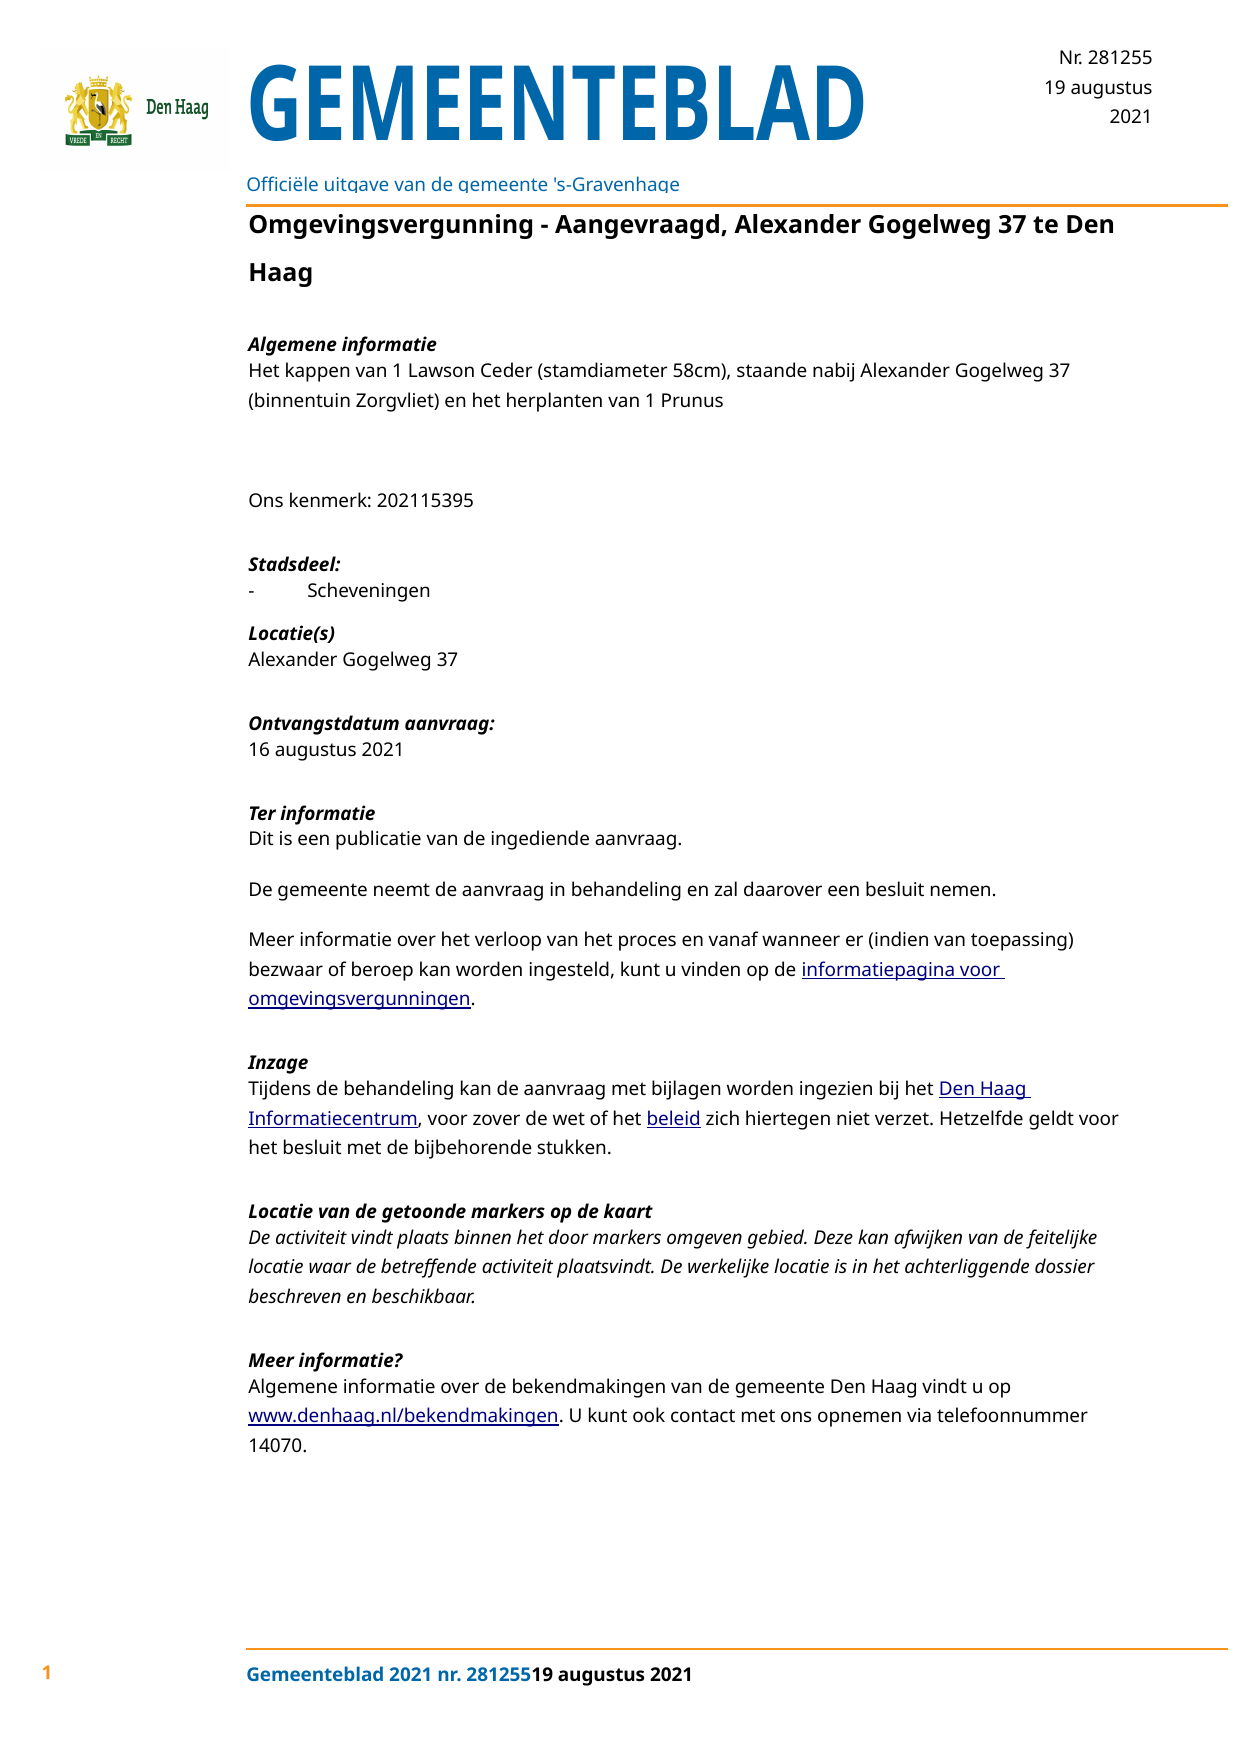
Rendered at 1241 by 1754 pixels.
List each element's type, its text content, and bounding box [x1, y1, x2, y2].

text 16 augustus 2021 [248, 736, 1152, 762]
text Het kappen van 1 Lawson Ceder (stamdiameter 58cm), staande nabij Alexander Gogelweg 37 (binnentuin Zorgvliet) en het herplanten van 1 Prunus [248, 357, 1152, 412]
text Inzage [248, 1049, 1152, 1075]
text Ontvangstdatum aanvraag: [248, 710, 1152, 736]
text Locatie van de getoonde markers op de kaart [248, 1198, 1152, 1224]
picture [41, 47, 231, 172]
text Meer informatie over het verloop van het proces en vanaf wanneer er (indien van toepassing) bezwaar of beroep kan worden ingesteld, kunt u vinden op de informatiepagina voor omgevingsvergunningen. [248, 926, 1152, 1011]
text Dit is een publicatie van de ingediende aanvraag. [248, 826, 1152, 851]
text Ons kenmerk: 202115395 [248, 488, 1152, 513]
text Ter informatie [248, 800, 1152, 826]
text Meer informatie? [248, 1347, 1152, 1373]
text Locatie(s) [248, 620, 1152, 646]
text Tijdens de behandeling kan de aanvraag met bijlagen worden ingezien bij het Den Haag Informatiecentrum, voor zover de wet of het beleid zich hiertegen niet verzet. Hetzelfde geldt voor het besluit met de bijbehorende stukken. [248, 1075, 1152, 1160]
text De gemeente neemt de aanvraag in behandeling en zal daarover een besluit nemen. [248, 876, 1152, 902]
text De activiteit vindt plaats binnen het door markers omgeven gebied. Deze kan afwijken van de feitelijke locatie waar de betreffende activiteit plaatsvindt. De werkelijke locatie is in het achterliggende dossier beschreven en beschikbaar. [248, 1224, 1152, 1309]
text Algemene informatie over de bekendmakingen van de gemeente Den Haag vindt u op www.denhaag.nl/bekendmakingen. U kunt ook contact met ons opnemen via telefoonnummer 14070. [248, 1373, 1152, 1458]
text Stadsdeel: [248, 552, 1152, 577]
text Omgevingsvergunning - Aangevraagd, Alexander Gogelweg 37 te Den Haag [248, 207, 1152, 288]
text Alexander Gogelweg 37 [248, 646, 1152, 672]
list Scheveningen [248, 577, 1152, 603]
text Algemene informatie [248, 331, 1152, 357]
